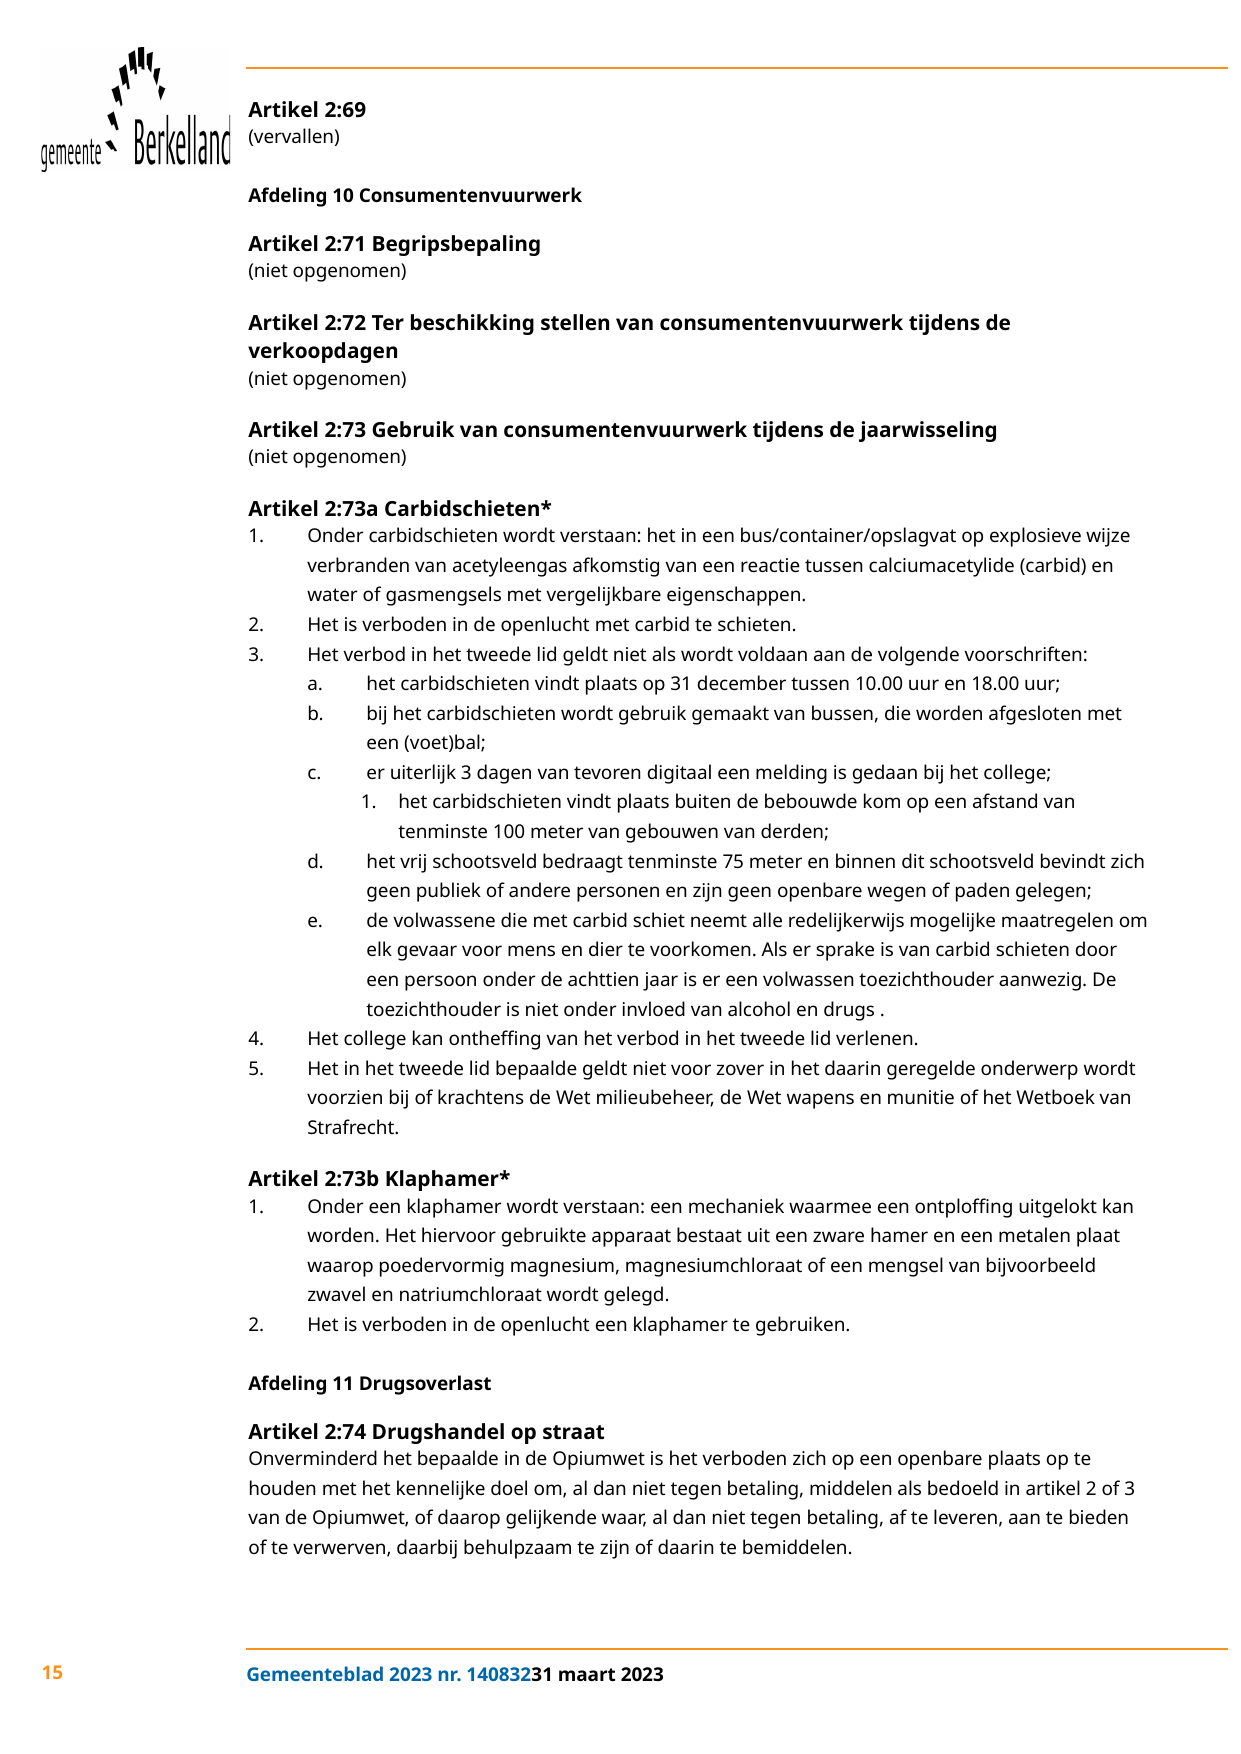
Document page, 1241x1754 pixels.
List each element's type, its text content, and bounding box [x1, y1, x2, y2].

list Onder een klaphamer wordt verstaan: een mechaniek waarmee een ontploffing uitgelokt kan worden. Het hiervoor gebruikte apparaat bestaat uit een zware hamer en een metalen plaat waarop poedervormig magnesium, magnesiumchloraat of een mengsel van bijvoorbeeld zwavel en natriumchloraat wordt gelegd. [248, 1193, 1152, 1307]
list er uiterlijk 3 dagen van tevoren digitaal een melding is gedaan bij het college; [307, 759, 1152, 785]
list Het in het tweede lid bepaalde geldt niet voor zover in het daarin geregelde onderwerp wordt voorzien bij of krachtens de Wet milieubeheer, de Wet wapens en munitie of het Wetboek van Strafrecht. [248, 1055, 1152, 1140]
list Het is verboden in de openlucht een klaphamer te gebruiken. [248, 1311, 1152, 1337]
text Afdeling 11 Drugsoverlast [248, 1370, 1152, 1396]
text Artikel 2:73 Gebruik van consumentenvuurwerk tijdens de jaarwisseling [248, 415, 1152, 443]
list Het verbod in het tweede lid geldt niet als wordt voldaan aan de volgende voorschriften: [248, 641, 1152, 666]
list Het college kan ontheffing van het verbod in het tweede lid verlenen. [248, 1025, 1152, 1051]
text Artikel 2:74 Drugshandel op straat [248, 1417, 1152, 1445]
text (niet opgenomen) [248, 365, 1152, 390]
picture [41, 47, 231, 172]
list het carbidschieten vindt plaats buiten de bebouwde kom op een afstand van tenminste 100 meter van gebouwen van derden; [361, 789, 1152, 844]
text Artikel 2:69 [248, 95, 1152, 123]
text Artikel 2:73b Klaphamer* [248, 1164, 1152, 1193]
text Afdeling 10 Consumentenvuurwerk [248, 182, 1152, 208]
text (niet opgenomen) [248, 443, 1152, 469]
text (vervallen) [248, 123, 1152, 149]
list het carbidschieten vindt plaats op 31 december tussen 10.00 uur en 18.00 uur; [307, 670, 1152, 696]
text Artikel 2:72 Ter beschikking stellen van consumentenvuurwerk tijdens de verkoopdagen [248, 308, 1152, 365]
text Artikel 2:73a Carbidschieten* [248, 494, 1152, 522]
list de volwassene die met carbid schiet neemt alle redelijkerwijs mogelijke maatregelen om elk gevaar voor mens en dier te voorkomen. Als er sprake is van carbid schieten door een persoon onder de achttien jaar is er een volwassen toezichthouder aanwezig. De toezichthouder is niet onder invloed van alcohol en drugs . [307, 907, 1152, 1021]
text (niet opgenomen) [248, 257, 1152, 283]
text Onverminderd het bepaalde in de Opiumwet is het verboden zich op een openbare plaats op te houden met het kennelijke doel om, al dan niet tegen betaling, middelen als bedoeld in artikel 2 of 3 van de Opiumwet, of daarop gelijkende waar, al dan niet tegen betaling, af te leveren, aan te bieden of te verwerven, daarbij behulpzaam te zijn of daarin te bemiddelen. [248, 1445, 1152, 1560]
list Het is verboden in de openlucht met carbid te schieten. [248, 611, 1152, 637]
list bij het carbidschieten wordt gebruik gemaakt van bussen, die worden afgesloten met een (voet)bal; [307, 700, 1152, 755]
list het vrij schootsveld bedraagt tenminste 75 meter en binnen dit schootsveld bevindt zich geen publiek of andere personen en zijn geen openbare wegen of paden gelegen; [307, 848, 1152, 903]
text Artikel 2:71 Begripsbepaling [248, 229, 1152, 257]
list Onder carbidschieten wordt verstaan: het in een bus/container/opslagvat op explosieve wijze verbranden van acetyleengas afkomstig van een reactie tussen calciumacetylide (carbid) en water of gasmengsels met vergelijkbare eigenschappen. [248, 522, 1152, 607]
